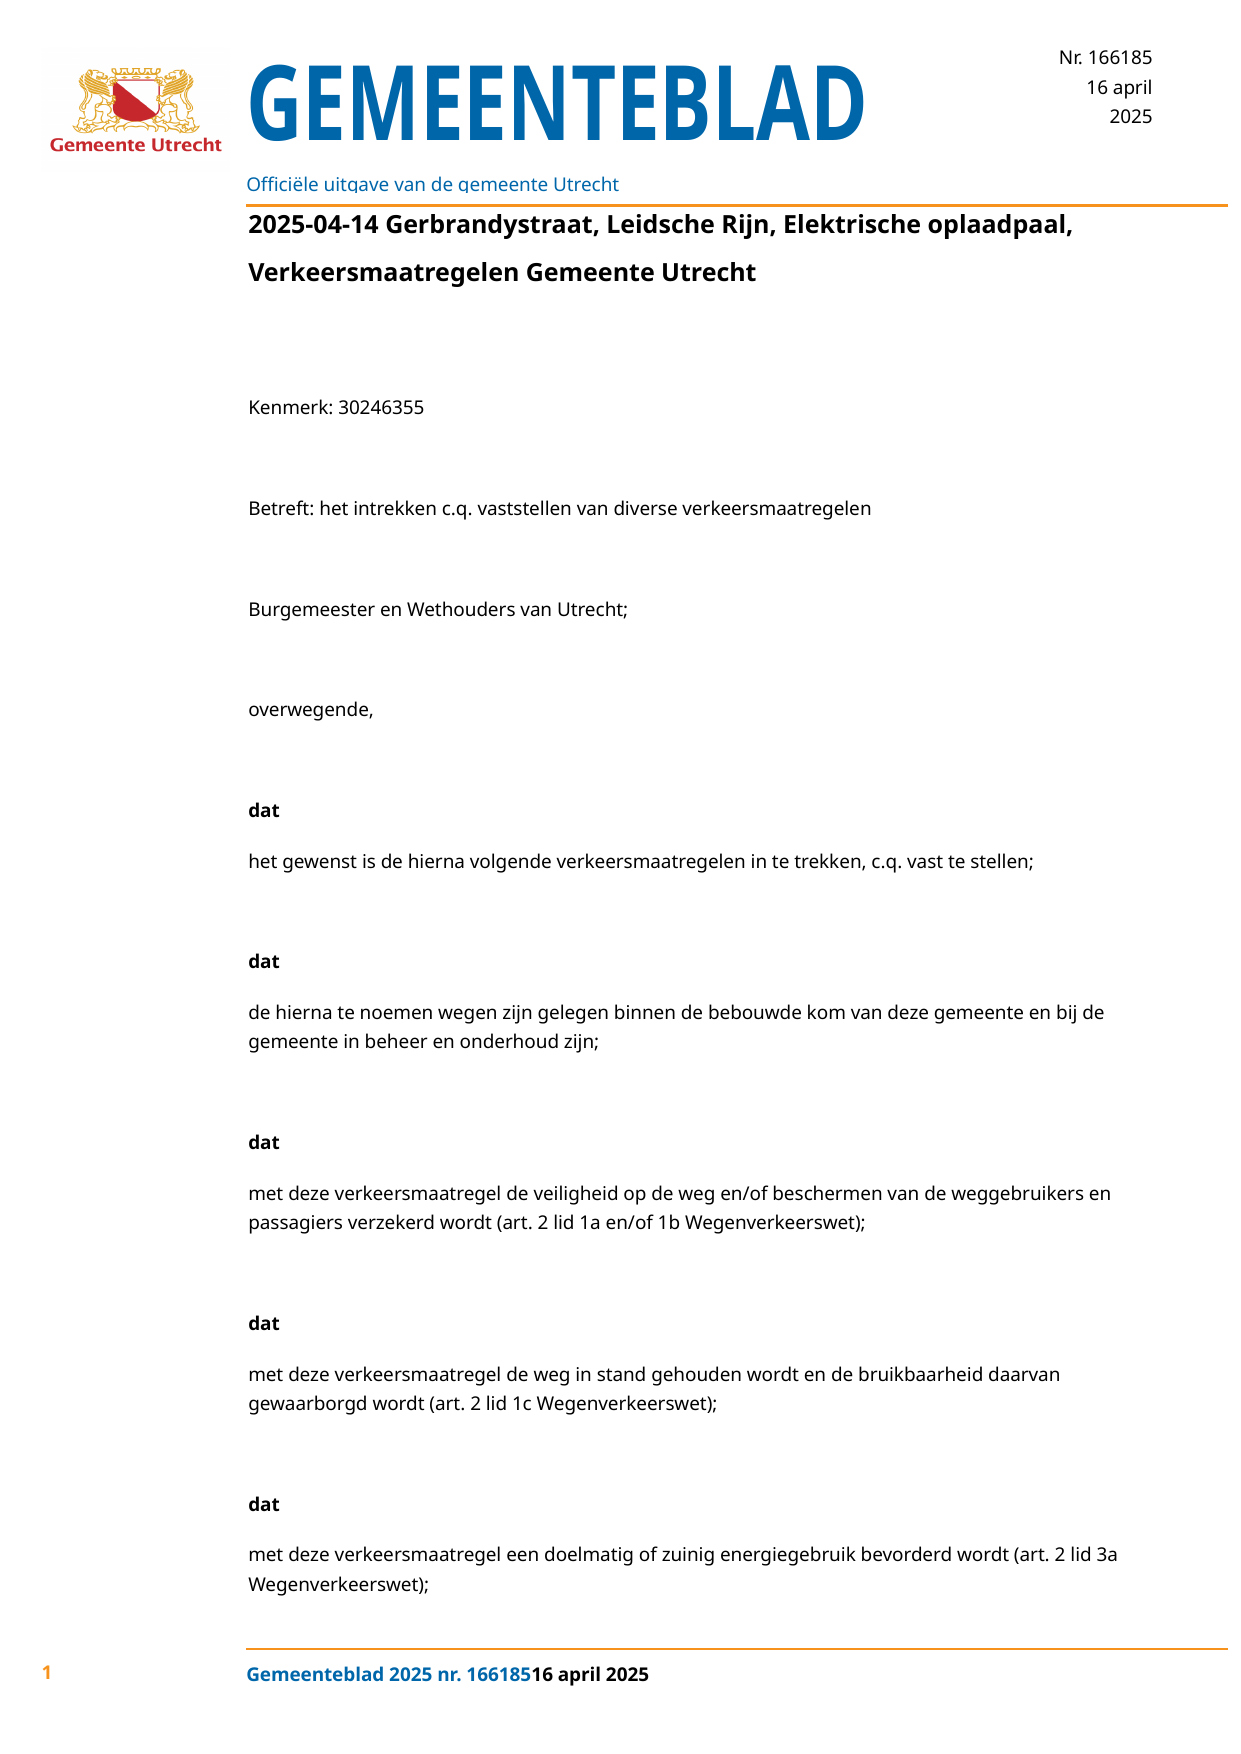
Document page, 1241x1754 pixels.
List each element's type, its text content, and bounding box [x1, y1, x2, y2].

text dat [248, 797, 1152, 823]
text met deze verkeersmaatregel de veiligheid op de weg en/of beschermen van de weggebruikers en passagiers verzekerd wordt (art. 2 lid 1a en/of 1b Wegenverkeerswet); [248, 1180, 1152, 1235]
text dat [248, 1310, 1152, 1336]
text dat [248, 949, 1152, 974]
text Burgemeester en Wethouders van Utrecht; [248, 596, 1152, 621]
text dat [248, 1129, 1152, 1155]
text overwegende, [248, 697, 1152, 722]
text Betreft: het intrekken c.q. vaststellen van diverse verkeersmaatregelen [248, 495, 1152, 521]
text dat [248, 1491, 1152, 1517]
text de hierna te noemen wegen zijn gelegen binnen de bebouwde kom van deze gemeente en bij de gemeente in beheer en onderhoud zijn; [248, 999, 1152, 1054]
text met deze verkeersmaatregel de weg in stand gehouden wordt en de bruikbaarheid daarvan gewaarborgd wordt (art. 2 lid 1c Wegenverkeerswet); [248, 1361, 1152, 1416]
text 2025-04-14 Gerbrandystraat, Leidsche Rijn, Elektrische oplaadpaal, Verkeersmaatregelen Gemeente Utrecht [248, 207, 1152, 288]
text Kenmerk: 30246355 [248, 394, 1152, 420]
picture [41, 47, 231, 172]
text het gewenst is de hierna volgende verkeersmaatregelen in te trekken, c.q. vast te stellen; [248, 848, 1152, 873]
text met deze verkeersmaatregel een doelmatig of zuinig energiegebruik bevorderd wordt (art. 2 lid 3a Wegenverkeerswet); [248, 1542, 1152, 1597]
